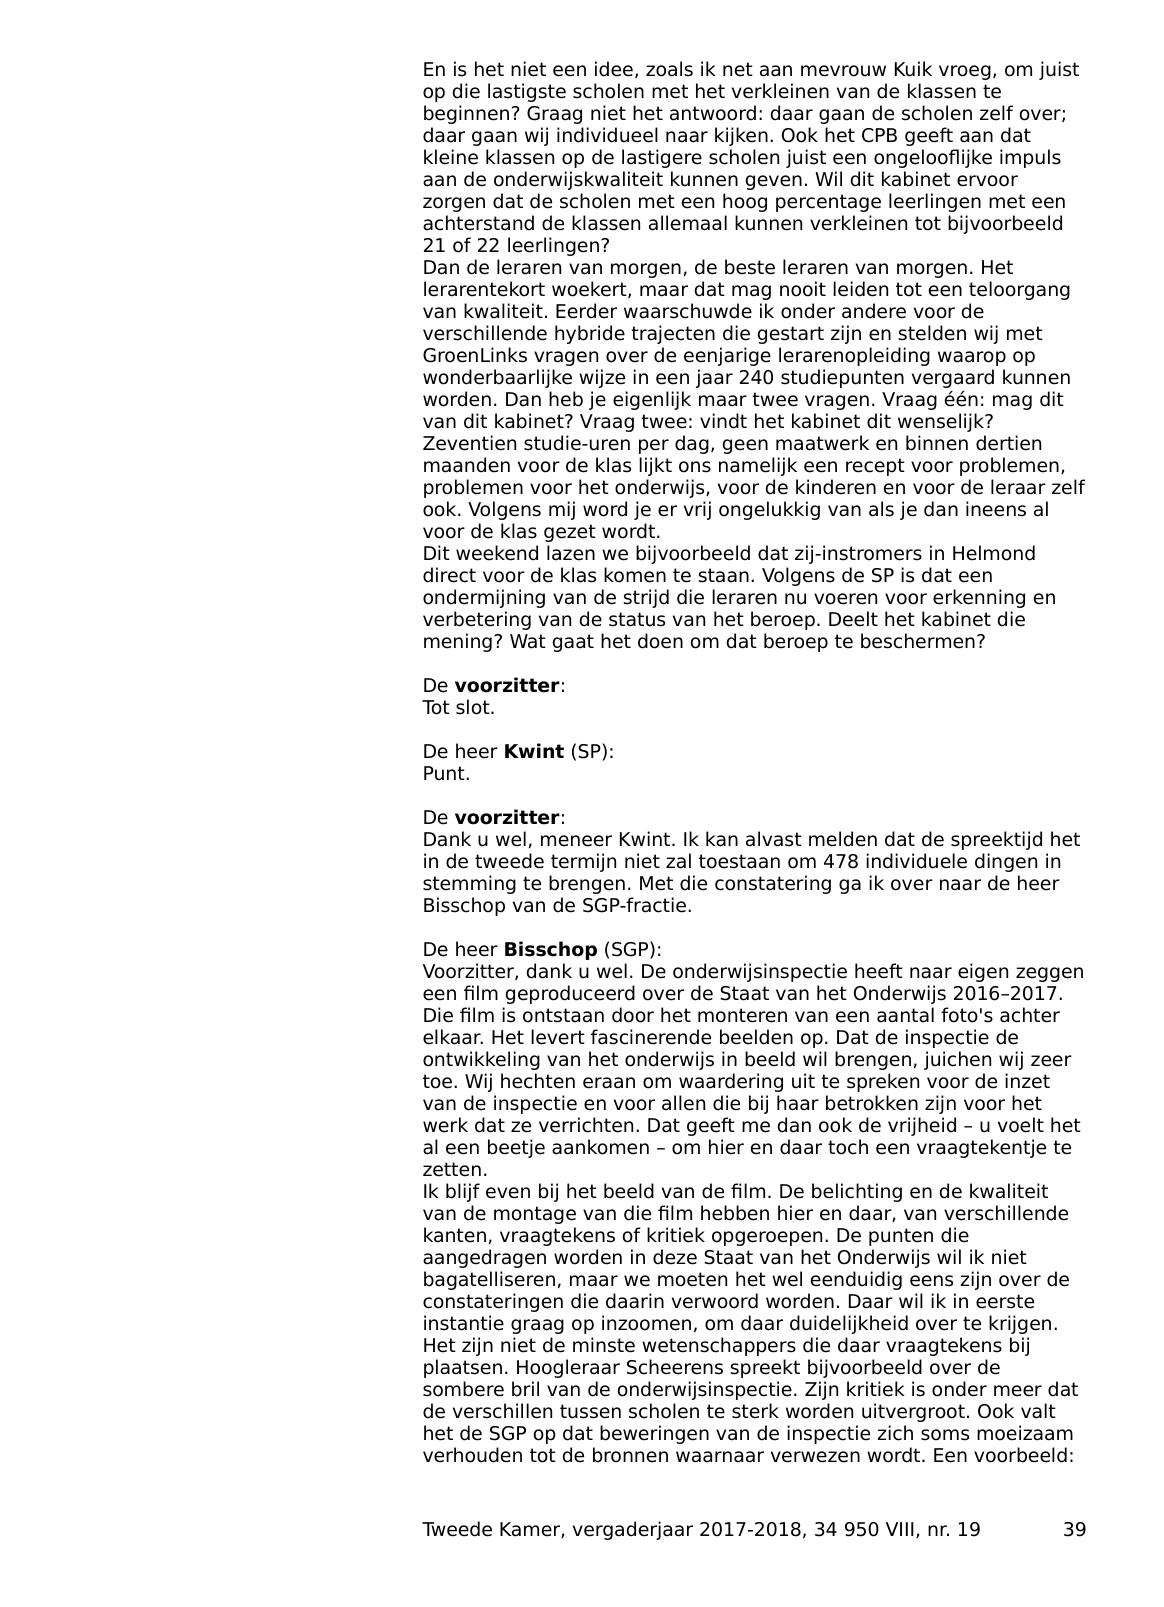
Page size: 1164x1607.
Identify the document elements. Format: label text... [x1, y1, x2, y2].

text Punt. [422, 763, 1087, 785]
text De heer Kwint (SP): [422, 741, 1087, 763]
text Dan de leraren van morgen, de beste leraren van morgen. Het lerarentekort woekert, maar dat mag nooit leiden tot een teloorgang van kwaliteit. Eerder waarschuwde ik onder andere voor de verschillende hybride trajecten die gestart zijn en stelden wij met GroenLinks vragen over de eenjarige lerarenopleiding waarop op wonderbaarlijke wijze in een jaar 240 studiepunten vergaard kunnen worden. Dan heb je eigenlijk maar twee vragen. Vraag één: mag dit van dit kabinet? Vraag twee: vindt het kabinet dit wenselijk? Zeventien studie-uren per dag, geen maatwerk en binnen dertien maanden voor de klas lijkt ons namelijk een recept voor problemen, problemen voor het onderwijs, voor de kinderen en voor de leraar zelf ook. Volgens mij word je er vrij ongelukkig van als je dan ineens al voor de klas gezet wordt. [422, 257, 1087, 543]
text Dit weekend lazen we bijvoorbeeld dat zij-instromers in Helmond direct voor de klas komen te staan. Volgens de SP is dat een ondermijning van de strijd die leraren nu voeren voor erkenning en verbetering van de status van het beroep. Deelt het kabinet die mening? Wat gaat het doen om dat beroep te beschermen? [422, 543, 1087, 652]
text Tot slot. [422, 697, 1087, 719]
text De voorzitter: [422, 807, 1087, 829]
text Ik blijf even bij het beeld van de film. De belichting en de kwaliteit van de montage van die film hebben hier en daar, van verschillende kanten, vraagtekens of kritiek opgeroepen. De punten die aangedragen worden in deze Staat van het Onderwijs wil ik niet bagatelliseren, maar we moeten het wel eenduidig eens zijn over de constateringen die daarin verwoord worden. Daar wil ik in eerste instantie graag op inzoomen, om daar duidelijkheid over te krijgen. Het zijn niet de minste wetenschappers die daar vraagtekens bij plaatsen. Hoogleraar Scheerens spreekt bijvoorbeeld over de sombere bril van de onderwijsinspectie. Zijn kritiek is onder meer dat de verschillen tussen scholen te sterk worden uitvergroot. Ook valt het de SGP op dat beweringen van de inspectie zich soms moeizaam verhouden tot de bronnen waarnaar verwezen wordt. Een voorbeeld: [422, 1181, 1087, 1467]
text De voorzitter: [422, 675, 1087, 697]
text Dank u wel, meneer Kwint. Ik kan alvast melden dat de spreektijd het in de tweede termijn niet zal toestaan om 478 individuele dingen in stemming te brengen. Met die constatering ga ik over naar de heer Bisschop van de SGP-fractie. [422, 829, 1087, 917]
text Voorzitter, dank u wel. De onderwijsinspectie heeft naar eigen zeggen een film geproduceerd over de Staat van het Onderwijs 2016–2017. Die film is ontstaan door het monteren van een aantal foto's achter elkaar. Het levert fascinerende beelden op. Dat de inspectie de ontwikkeling van het onderwijs in beeld wil brengen, juichen wij zeer toe. Wij hechten eraan om waardering uit te spreken voor de inzet van de inspectie en voor allen die bij haar betrokken zijn voor het werk dat ze verrichten. Dat geeft me dan ook de vrijheid – u voelt het al een beetje aankomen – om hier en daar toch een vraagtekentje te zetten. [422, 961, 1087, 1181]
text En is het niet een idee, zoals ik net aan mevrouw Kuik vroeg, om juist op die lastigste scholen met het verkleinen van de klassen te beginnen? Graag niet het antwoord: daar gaan de scholen zelf over; daar gaan wij individueel naar kijken. Ook het CPB geeft aan dat kleine klassen op de lastigere scholen juist een ongelooflijke impuls aan de onderwijskwaliteit kunnen geven. Wil dit kabinet ervoor zorgen dat de scholen met een hoog percentage leerlingen met een achterstand de klassen allemaal kunnen verkleinen tot bijvoorbeeld 21 of 22 leerlingen? [422, 59, 1087, 257]
text De heer Bisschop (SGP): [422, 939, 1087, 961]
